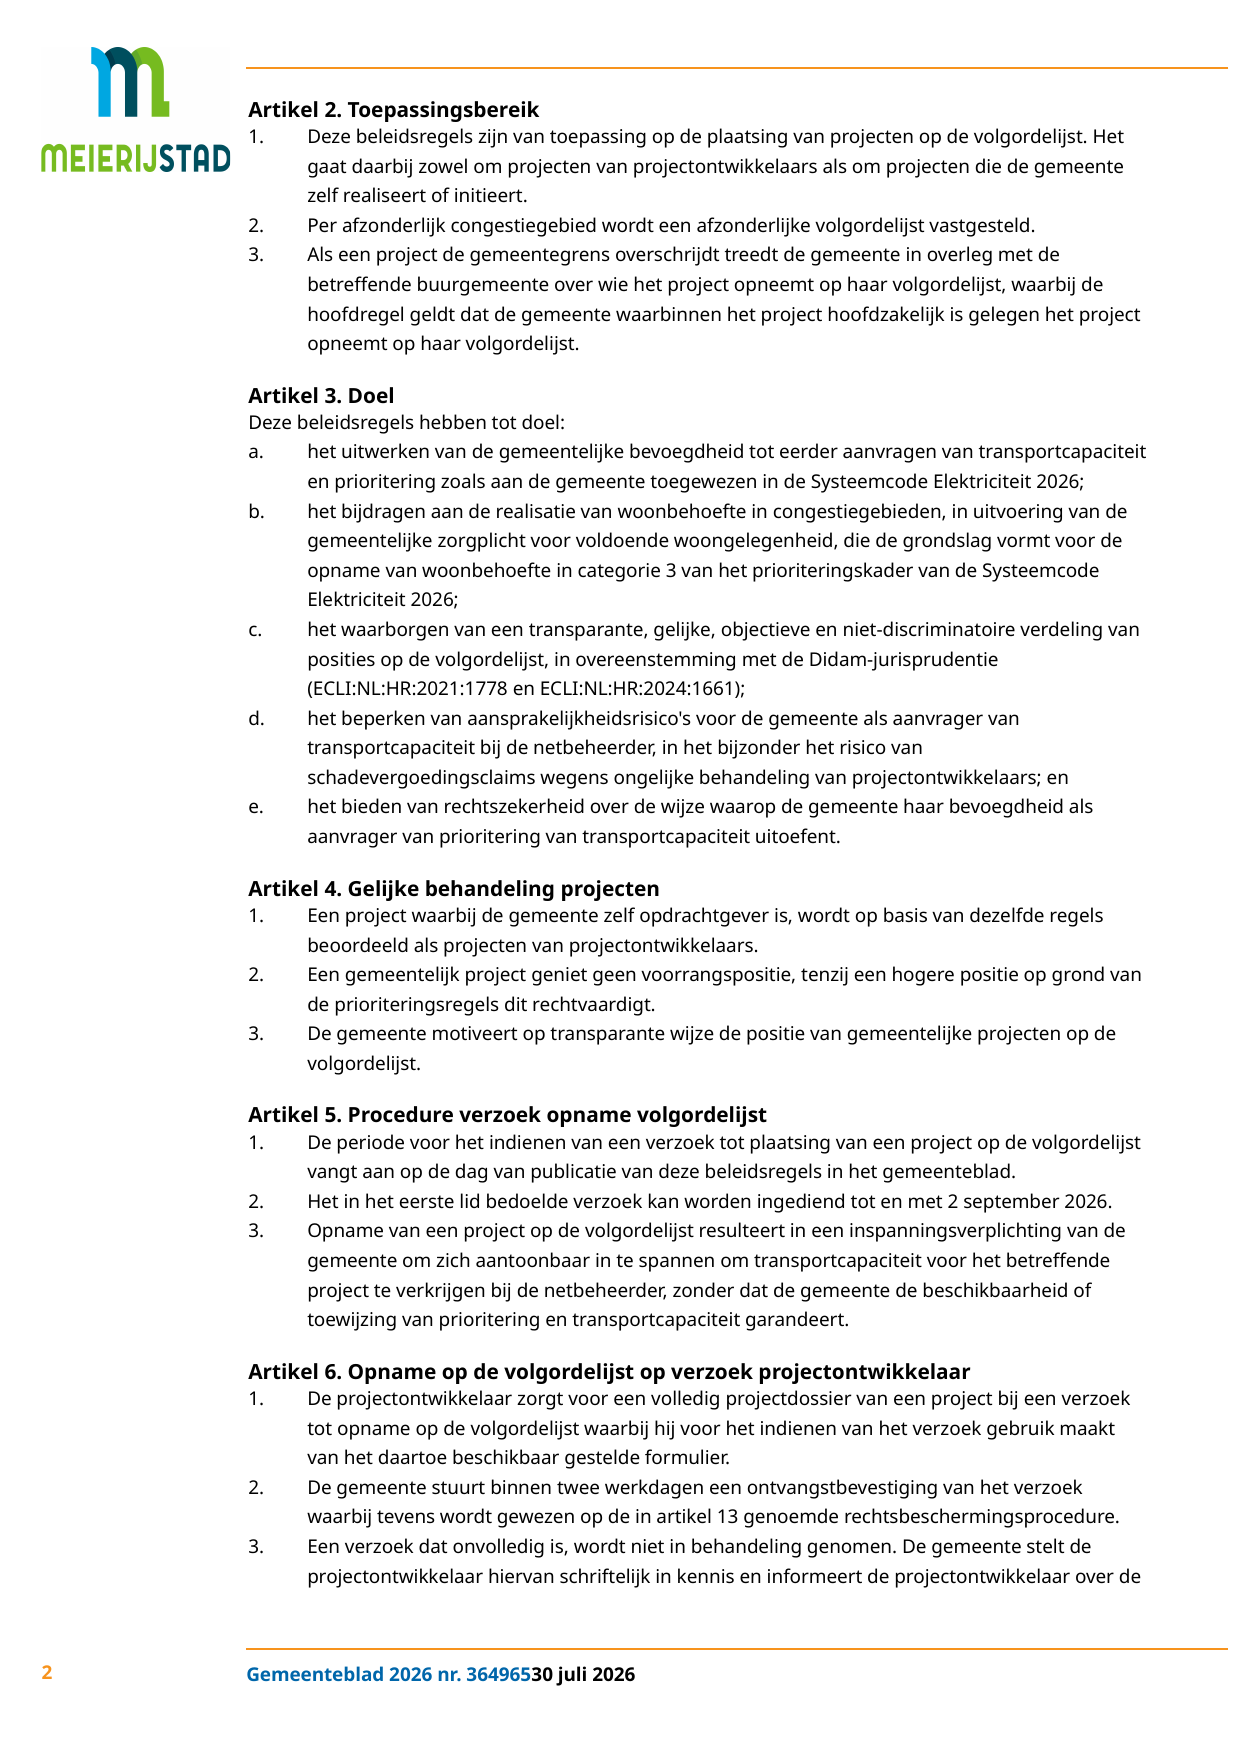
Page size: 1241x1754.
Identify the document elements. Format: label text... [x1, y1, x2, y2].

list De gemeente motiveert op transparante wijze de positie van gemeentelijke projecten op de volgordelijst. [248, 1021, 1152, 1076]
text Artikel 5. Procedure verzoek opname volgordelijst [248, 1101, 1152, 1129]
list Per afzonderlijk congestiegebied wordt een afzonderlijke volgordelijst vastgesteld. [248, 212, 1152, 238]
text Artikel 6. Opname op de volgordelijst op verzoek projectontwikkelaar [248, 1357, 1152, 1385]
list Deze beleidsregels zijn van toepassing op de plaatsing van projecten op de volgordelijst. Het gaat daarbij zowel om projecten van projectontwikkelaars als om projecten die de gemeente zelf realiseert of initieert. [248, 123, 1152, 208]
text Artikel 4. Gelijke behandeling projecten [248, 874, 1152, 902]
list het waarborgen van een transparante, gelijke, objectieve en niet-discriminatoire verdeling van posities op de volgordelijst, in overeenstemming met de Didam-jurisprudentie (ECLI:NL:HR:2021:1778 en ECLI:NL:HR:2024:1661); [248, 616, 1152, 701]
list Als een project de gemeentegrens overschrijdt treedt de gemeente in overleg met de betreffende buurgemeente over wie het project opneemt op haar volgordelijst, waarbij de hoofdregel geldt dat de gemeente waarbinnen het project hoofdzakelijk is gelegen het project opneemt op haar volgordelijst. [248, 242, 1152, 356]
list het uitwerken van de gemeentelijke bevoegdheid tot eerder aanvragen van transportcapaciteit en prioritering zoals aan de gemeente toegewezen in de Systeemcode Elektriciteit 2026; [248, 439, 1152, 494]
list De projectontwikkelaar zorgt voor een volledig projectdossier van een project bij een verzoek tot opname op de volgordelijst waarbij hij voor het indienen van het verzoek gebruik maakt van het daartoe beschikbaar gestelde formulier. [248, 1385, 1152, 1470]
text Artikel 2. Toepassingsbereik [248, 95, 1152, 123]
list Een project waarbij de gemeente zelf opdrachtgever is, wordt op basis van dezelfde regels beoordeeld als projecten van projectontwikkelaars. [248, 902, 1152, 957]
picture [41, 47, 231, 172]
list het beperken van aansprakelijkheidsrisico's voor de gemeente als aanvrager van transportcapaciteit bij de netbeheerder, in het bijzonder het risico van schadevergoedingsclaims wegens ongelijke behandeling van projectontwikkelaars; en [248, 705, 1152, 790]
list Het in het eerste lid bedoelde verzoek kan worden ingediend tot en met 2 september 2026. [248, 1188, 1152, 1214]
list Een gemeentelijk project geniet geen voorrangspositie, tenzij een hogere positie op grond van de prioriteringsregels dit rechtvaardigt. [248, 961, 1152, 1017]
list De periode voor het indienen van een verzoek tot plaatsing van een project op de volgordelijst vangt aan op de dag van publicatie van deze beleidsregels in het gemeenteblad. [248, 1129, 1152, 1184]
text Artikel 3. Doel [248, 381, 1152, 409]
list Een verzoek dat onvolledig is, wordt niet in behandeling genomen. De gemeente stelt de projectontwikkelaar hiervan schriftelijk in kennis en informeert de projectontwikkelaar over de [248, 1533, 1152, 1588]
list De gemeente stuurt binnen twee werkdagen een ontvangstbevestiging van het verzoek waarbij tevens wordt gewezen op de in artikel 13 genoemde rechtsbeschermingsprocedure. [248, 1474, 1152, 1529]
list het bieden van rechtszekerheid over de wijze waarop de gemeente haar bevoegdheid als aanvrager van prioritering van transportcapaciteit uitoefent. [248, 794, 1152, 849]
text Deze beleidsregels hebben tot doel: [248, 409, 1152, 435]
list Opname van een project op de volgordelijst resulteert in een inspanningsverplichting van de gemeente om zich aantoonbaar in te spannen om transportcapaciteit voor het betreffende project te verkrijgen bij de netbeheerder, zonder dat de gemeente de beschikbaarheid of toewijzing van prioritering en transportcapaciteit garandeert. [248, 1218, 1152, 1332]
list het bijdragen aan de realisatie van woonbehoefte in congestiegebieden, in uitvoering van de gemeentelijke zorgplicht voor voldoende woongelegenheid, die de grondslag vormt voor de opname van woonbehoefte in categorie 3 van het prioriteringskader van de Systeemcode Elektriciteit 2026; [248, 498, 1152, 612]
